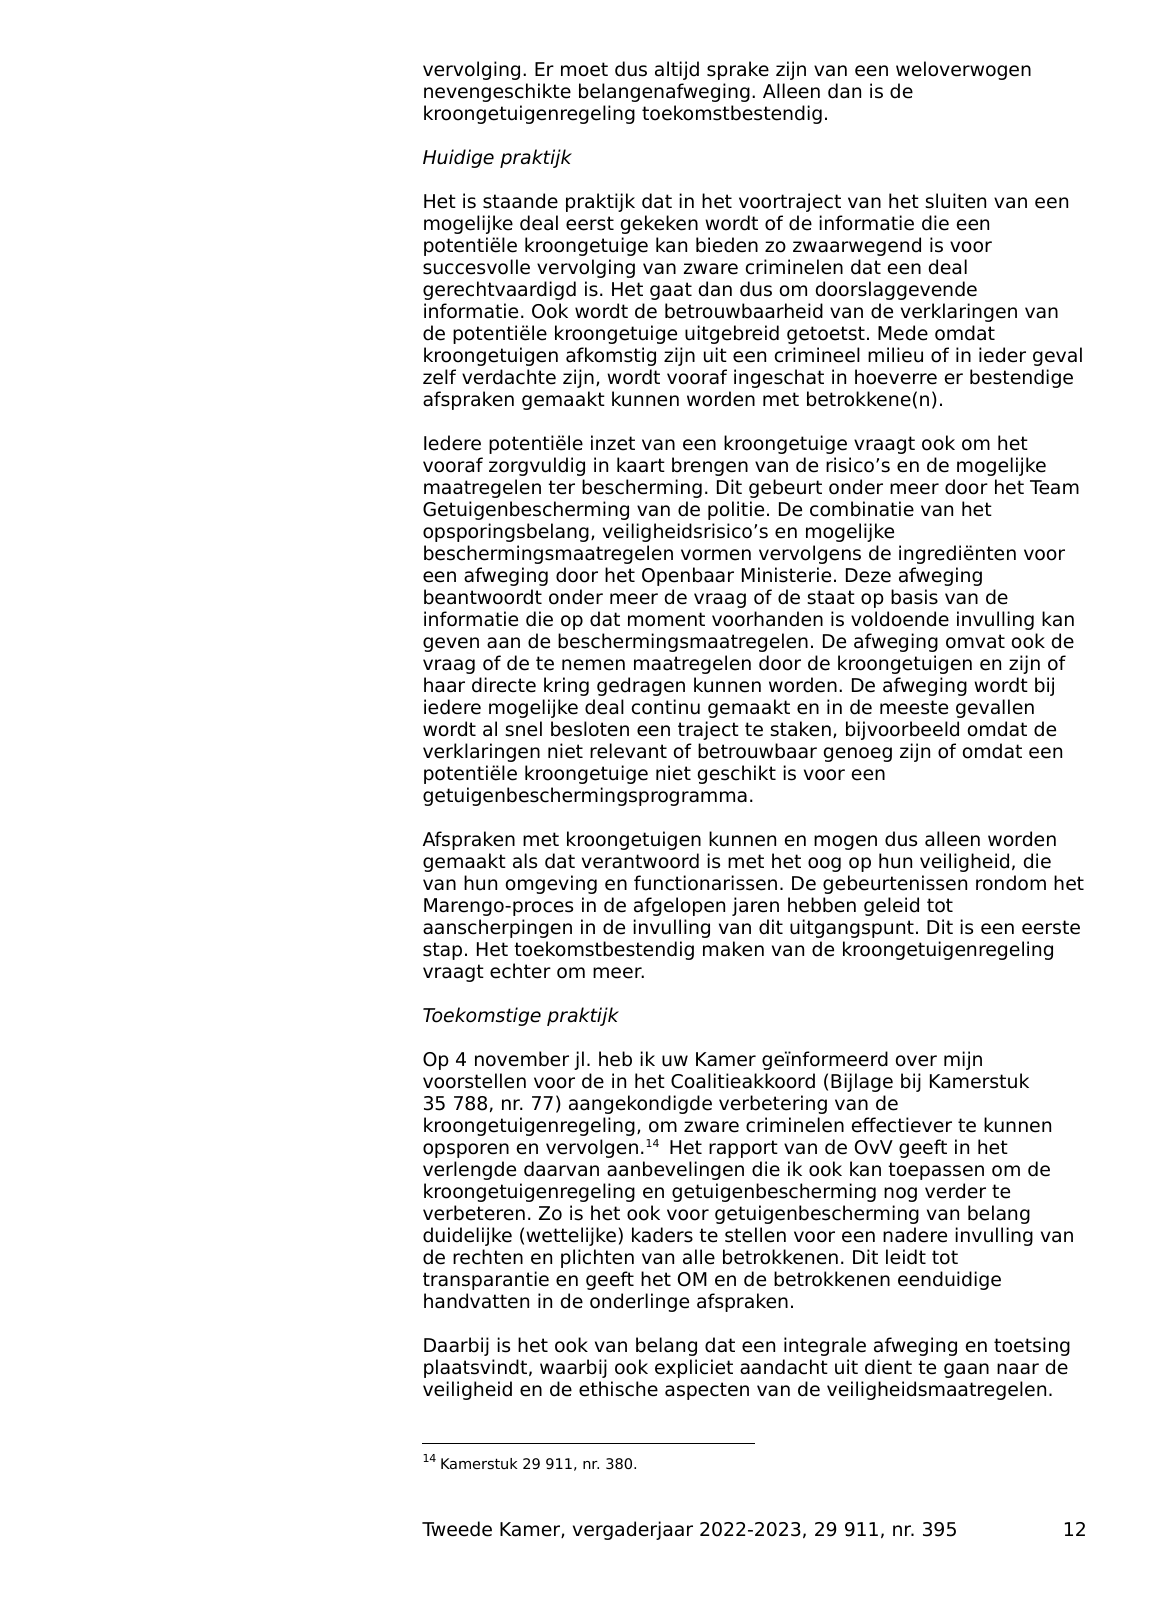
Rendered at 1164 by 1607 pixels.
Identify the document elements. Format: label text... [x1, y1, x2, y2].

text vervolging. Er moet dus altijd sprake zijn van een weloverwogen nevengeschikte belangenafweging. Alleen dan is de kroongetuigenregeling toekomstbestendig. [422, 59, 1087, 125]
text Op 4 november jl. heb ik uw Kamer geïnformeerd over mijn voorstellen voor de in het Coalitieakkoord (Bijlage bij Kamerstuk 35 788, nr. 77) aangekondigde verbetering van de kroongetuigenregeling, om zware criminelen effectiever te kunnen opsporen en vervolgen. Het rapport van de OvV geeft in het verlengde daarvan aanbevelingen die ik ook kan toepassen om de kroongetuigenregeling en getuigenbescherming nog verder te verbeteren. Zo is het ook voor getuigenbescherming van belang duidelijke (wettelijke) kaders te stellen voor een nadere invulling van de rechten en plichten van alle betrokkenen. Dit leidt tot transparantie en geeft het OM en de betrokkenen eenduidige handvatten in de onderlinge afspraken. [422, 1049, 1087, 1313]
subtitle Huidige praktijk [422, 147, 1087, 169]
text Iedere potentiële inzet van een kroongetuige vraagt ook om het vooraf zorgvuldig in kaart brengen van de risico’s en de mogelijke maatregelen ter bescherming. Dit gebeurt onder meer door het Team Getuigenbescherming van de politie. De combinatie van het opsporingsbelang, veiligheidsrisico’s en mogelijke beschermingsmaatregelen vormen vervolgens de ingrediënten voor een afweging door het Openbaar Ministerie. Deze afweging beantwoordt onder meer de vraag of de staat op basis van de informatie die op dat moment voorhanden is voldoende invulling kan geven aan de beschermingsmaatregelen. De afweging omvat ook de vraag of de te nemen maatregelen door de kroongetuigen en zijn of haar directe kring gedragen kunnen worden. De afweging wordt bij iedere mogelijke deal continu gemaakt en in de meeste gevallen wordt al snel besloten een traject te staken, bijvoorbeeld omdat de verklaringen niet relevant of betrouwbaar genoeg zijn of omdat een potentiële kroongetuige niet geschikt is voor een getuigenbeschermingsprogramma. [422, 433, 1087, 807]
subtitle Toekomstige praktijk [422, 1005, 1087, 1027]
text Het is staande praktijk dat in het voortraject van het sluiten van een mogelijke deal eerst gekeken wordt of de informatie die een potentiële kroongetuige kan bieden zo zwaarwegend is voor succesvolle vervolging van zware criminelen dat een deal gerechtvaardigd is. Het gaat dan dus om doorslaggevende informatie. Ook wordt de betrouwbaarheid van de verklaringen van de potentiële kroongetuige uitgebreid getoetst. Mede omdat kroongetuigen afkomstig zijn uit een crimineel milieu of in ieder geval zelf verdachte zijn, wordt vooraf ingeschat in hoeverre er bestendige afspraken gemaakt kunnen worden met betrokkene(n). [422, 191, 1087, 411]
text Kamerstuk 29 911, nr. 380. [422, 1452, 1087, 1474]
text Daarbij is het ook van belang dat een integrale afweging en toetsing plaatsvindt, waarbij ook expliciet aandacht uit dient te gaan naar de veiligheid en de ethische aspecten van de veiligheidsmaatregelen. [422, 1335, 1087, 1401]
text Afspraken met kroongetuigen kunnen en mogen dus alleen worden gemaakt als dat verantwoord is met het oog op hun veiligheid, die van hun omgeving en functionarissen. De gebeurtenissen rondom het Marengo-proces in de afgelopen jaren hebben geleid tot aanscherpingen in de invulling van dit uitgangspunt. Dit is een eerste stap. Het toekomstbestendig maken van de kroongetuigenregeling vraagt echter om meer. [422, 829, 1087, 983]
